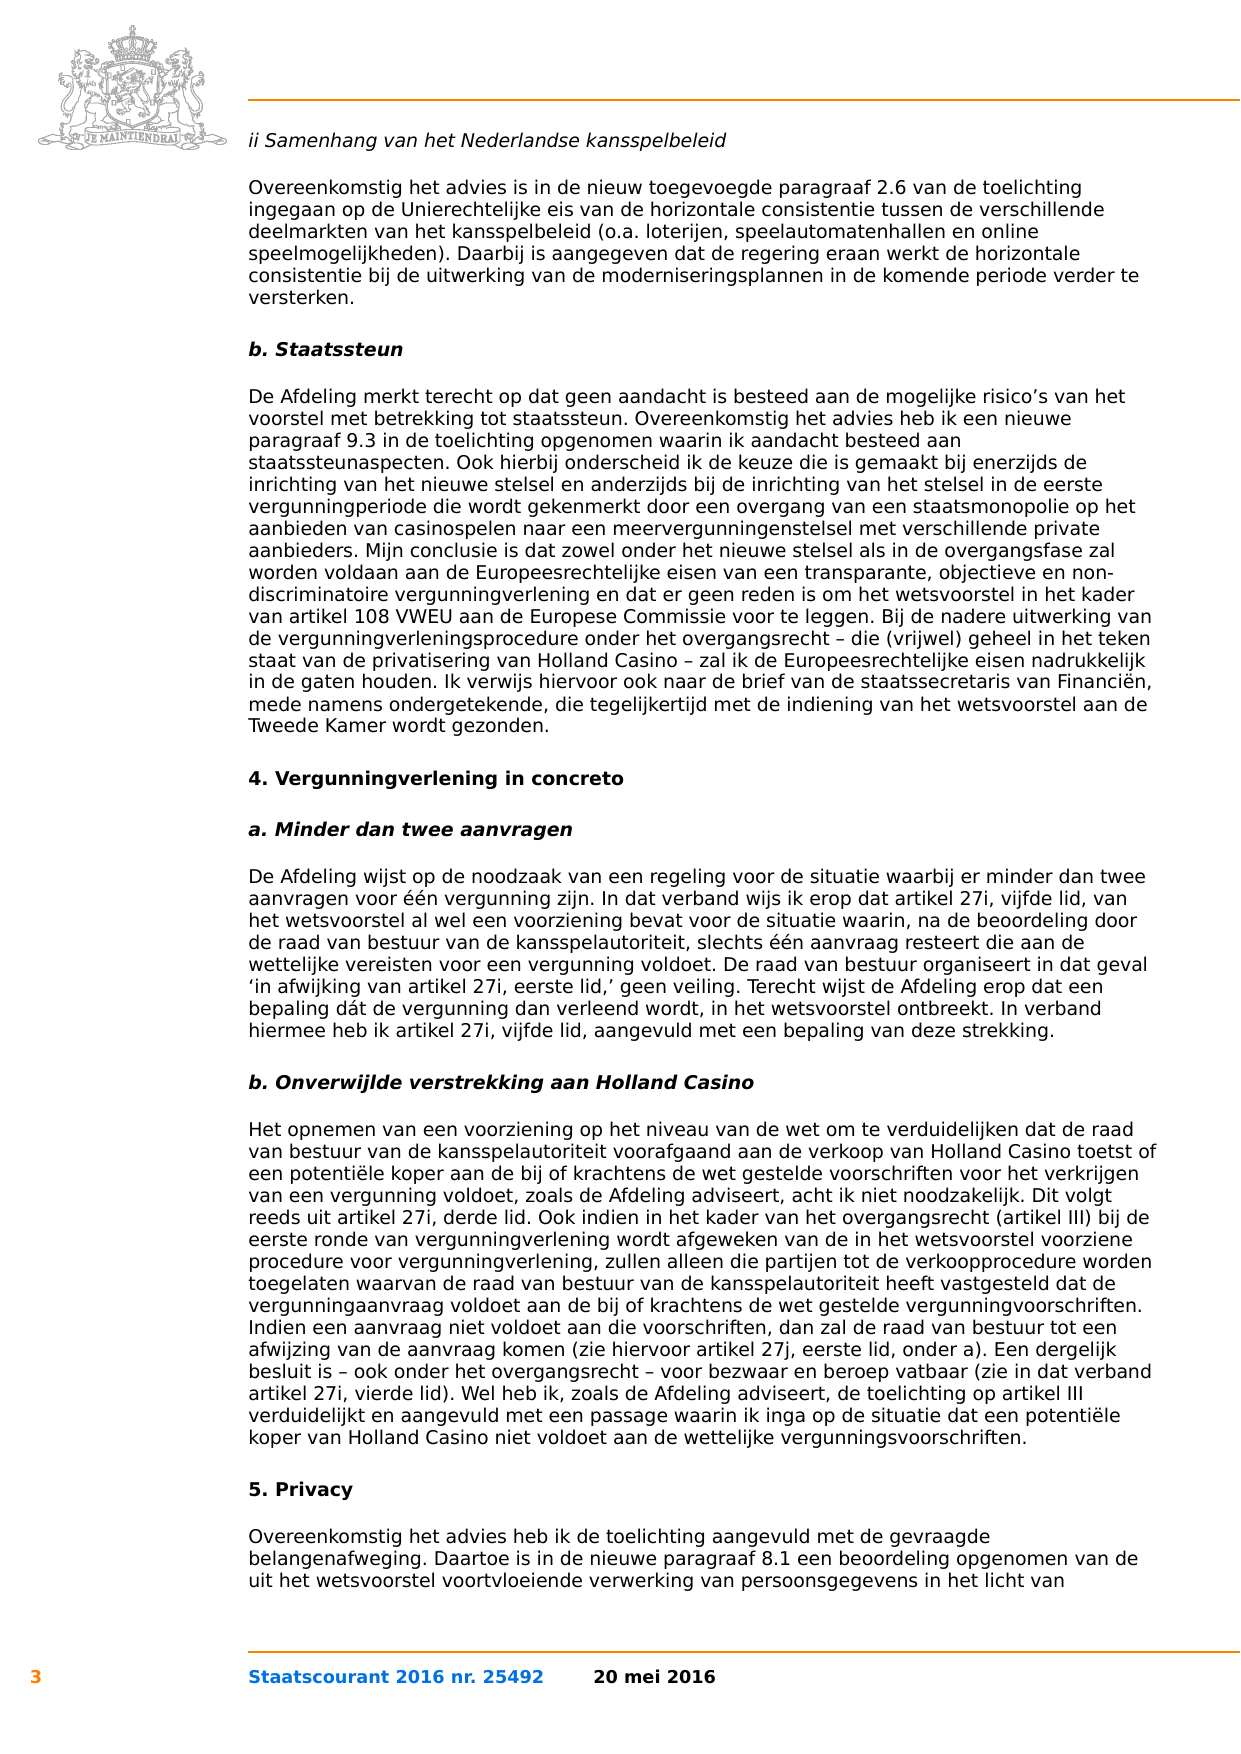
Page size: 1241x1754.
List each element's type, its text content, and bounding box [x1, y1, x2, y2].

subtitle b. Onverwijlde verstrekking aan Holland Casino [248, 1072, 1163, 1094]
text De Afdeling merkt terecht op dat geen aandacht is besteed aan de mogelijke risico’s van het voorstel met betrekking tot staatssteun. Overeenkomstig het advies heb ik een nieuwe paragraaf 9.3 in de toelichting opgenomen waarin ik aandacht besteed aan staatssteunaspecten. Ook hierbij onderscheid ik de keuze die is gemaakt bij enerzijds de inrichting van het nieuwe stelsel en anderzijds bij de inrichting van het stelsel in de eerste vergunningperiode die wordt gekenmerkt door een overgang van een staatsmonopolie op het aanbieden van casinospelen naar een meervergunningenstelsel met verschillende private aanbieders. Mijn conclusie is dat zowel onder het nieuwe stelsel als in de overgangsfase zal worden voldaan aan de Europeesrechtelijke eisen van een transparante, objectieve en non-discriminatoire vergunningverlening en dat er geen reden is om het wetsvoorstel in het kader van artikel 108 VWEU aan de Europese Commissie voor te leggen. Bij de nadere uitwerking van de vergunningverleningsprocedure onder het overgangsrecht – die (vrijwel) geheel in het teken staat van de privatisering van Holland Casino – zal ik de Europeesrechtelijke eisen nadrukkelijk in de gaten houden. Ik verwijs hiervoor ook naar de brief van de staatssecretaris van Financiën, mede namens ondergetekende, die tegelijkertijd met de indiening van het wetsvoorstel aan de Tweede Kamer wordt gezonden. [248, 386, 1163, 737]
text Overeenkomstig het advies is in de nieuw toegevoegde paragraaf 2.6 van de toelichting ingegaan op de Unierechtelijke eis van de horizontale consistentie tussen de verschillende deelmarkten van het kansspelbeleid (o.a. loterijen, speelautomatenhallen en online speelmogelijkheden). Daarbij is aangegeven dat de regering eraan werkt de horizontale consistentie bij de uitwerking van de moderniseringsplannen in de komende periode verder te versterken. [248, 177, 1163, 309]
text Het opnemen van een voorziening op het niveau van de wet om te verduidelijken dat de raad van bestuur van de kansspelautoriteit voorafgaand aan de verkoop van Holland Casino toetst of een potentiële koper aan de bij of krachtens de wet gestelde voorschriften voor het verkrijgen van een vergunning voldoet, zoals de Afdeling adviseert, acht ik niet noodzakelijk. Dit volgt reeds uit artikel 27i, derde lid. Ook indien in het kader van het overgangsrecht (artikel III) bij de eerste ronde van vergunningverlening wordt afgeweken van de in het wetsvoorstel voorziene procedure voor vergunningverlening, zullen alleen die partijen tot de verkoopprocedure worden toegelaten waarvan de raad van bestuur van de kansspelautoriteit heeft vastgesteld dat de vergunningaanvraag voldoet aan de bij of krachtens de wet gestelde vergunningvoorschriften. Indien een aanvraag niet voldoet aan die voorschriften, dan zal de raad van bestuur tot een afwijzing van de aanvraag komen (zie hiervoor artikel 27j, eerste lid, onder a). Een dergelijk besluit is – ook onder het overgangsrecht – voor bezwaar en beroep vatbaar (zie in dat verband artikel 27i, vierde lid). Wel heb ik, zoals de Afdeling adviseert, de toelichting op artikel III verduidelijkt en aangevuld met een passage waarin ik inga op de situatie dat een potentiële koper van Holland Casino niet voldoet aan de wettelijke vergunningsvoorschriften. [248, 1119, 1163, 1449]
subtitle 4. Vergunningverlening in concreto [248, 767, 1163, 789]
subtitle 5. Privacy [248, 1479, 1163, 1501]
text Overeenkomstig het advies heb ik de toelichting aangevuld met de gevraagde belangenafweging. Daartoe is in de nieuwe paragraaf 8.1 een beoordeling opgenomen van de uit het wetsvoorstel voortvloeiende verwerking van persoonsgegevens in het licht van [248, 1526, 1163, 1592]
text De Afdeling wijst op de noodzaak van een regeling voor de situatie waarbij er minder dan twee aanvragen voor één vergunning zijn. In dat verband wijs ik erop dat artikel 27i, vijfde lid, van het wetsvoorstel al wel een voorziening bevat voor de situatie waarin, na de beoordeling door de raad van bestuur van de kansspelautoriteit, slechts één aanvraag resteert die aan de wettelijke vereisten voor een vergunning voldoet. De raad van bestuur organiseert in dat geval ‘in afwijking van artikel 27i, eerste lid,’ geen veiling. Terecht wijst de Afdeling erop dat een bepaling dát de vergunning dan verleend wordt, in het wetsvoorstel ontbreekt. In verband hiermee heb ik artikel 27i, vijfde lid, aangevuld met een bepaling van deze strekking. [248, 866, 1163, 1042]
subtitle b. Staatssteun [248, 339, 1163, 361]
subtitle ii Samenhang van het Nederlandse kansspelbeleid [248, 130, 1163, 152]
subtitle a. Minder dan twee aanvragen [248, 819, 1163, 841]
picture [38, 25, 227, 150]
